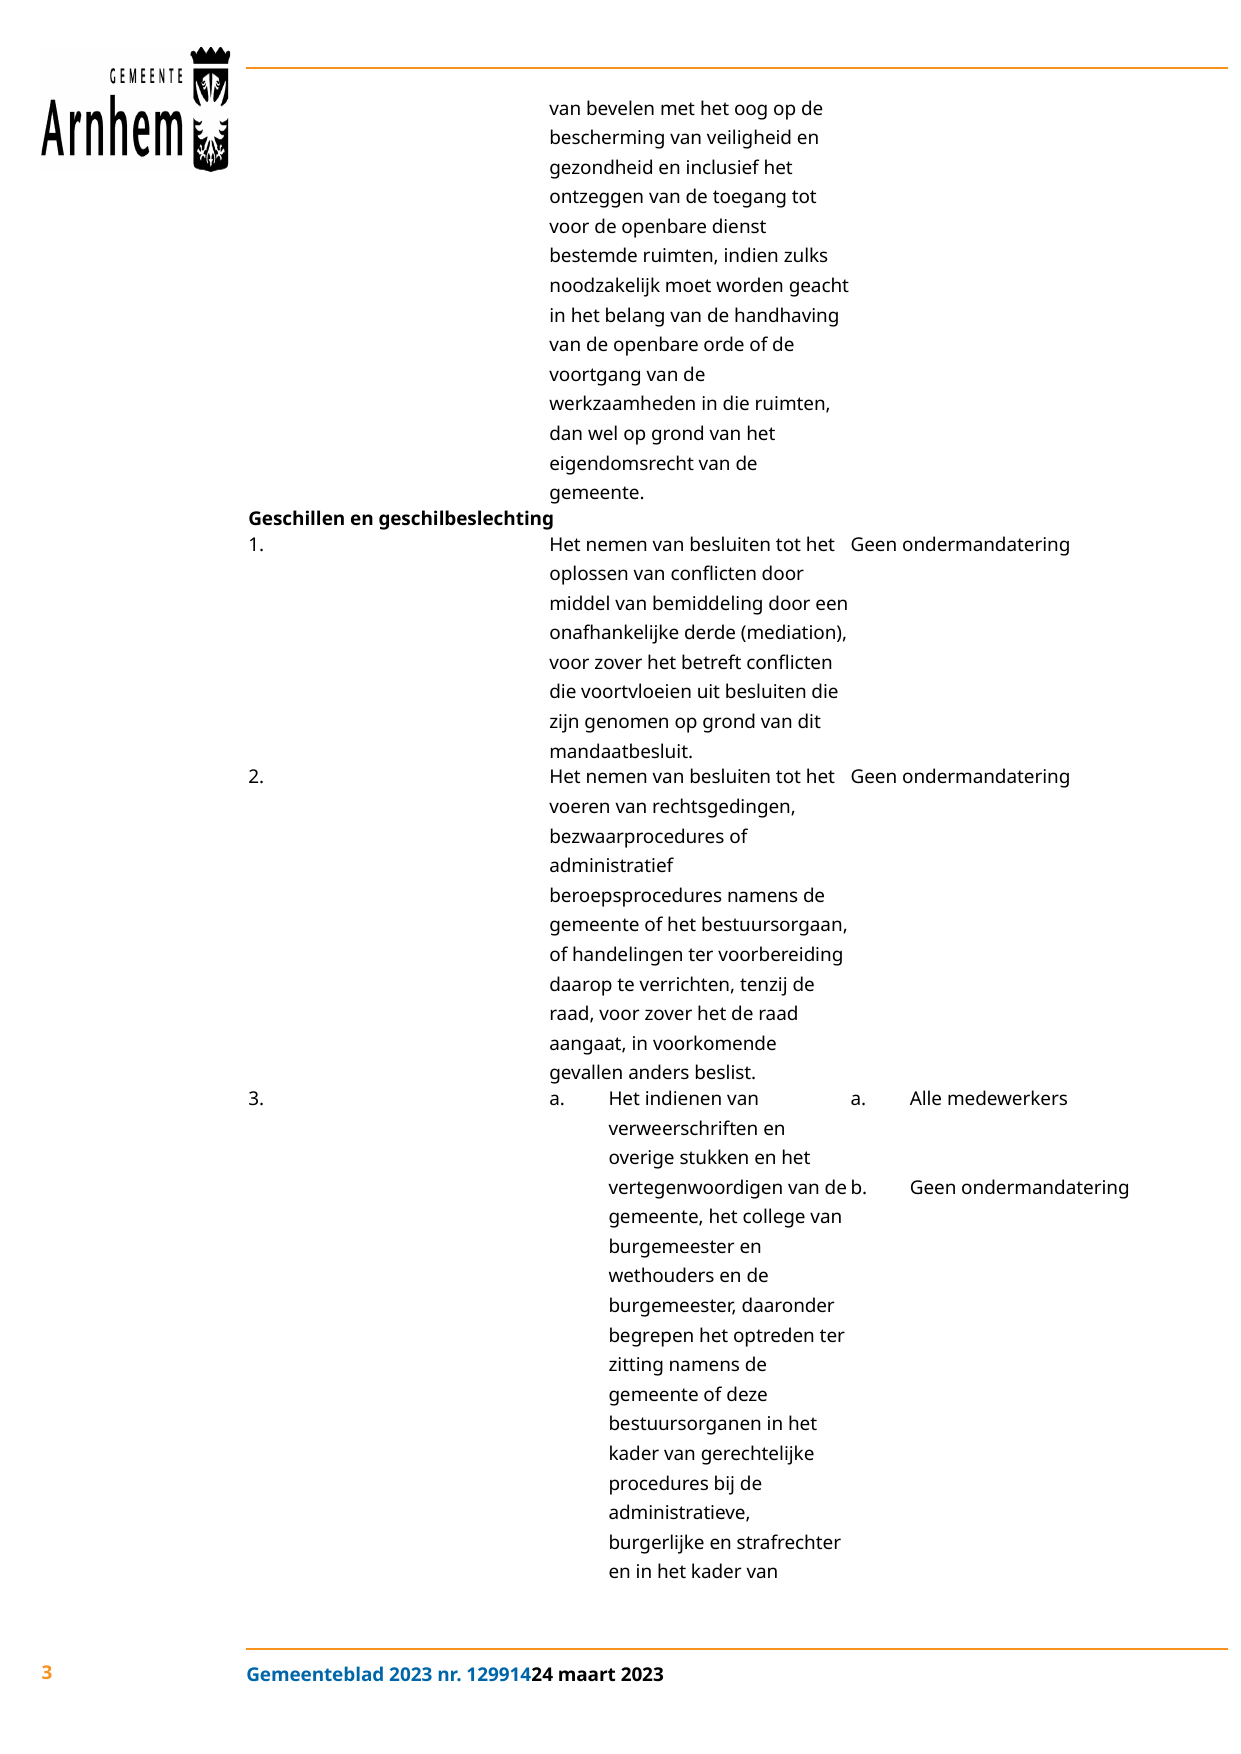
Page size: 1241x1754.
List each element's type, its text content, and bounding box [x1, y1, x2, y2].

table_cell [248, 531, 549, 764]
table_cell Het indienen van verweerschriften en overige stukken en het vertegenwoordigen van de gemeente, het college van burgemeester en wethouders en de burgemeester, daaronder begrepen het optreden ter zitting namens de gemeente of deze bestuursorganen in het kader van gerechtelijke procedures bij de administratieve, burgerlijke en strafrechter en in het kader van [549, 1085, 850, 1584]
table_cell van bevelen met het oog op de bescherming van veiligheid en gezondheid en inclusief het ontzeggen van de toegang tot voor de openbare dienst bestemde ruimten, indien zulks noodzakelijk moet worden geacht in het belang van de handhaving van de openbare orde of de voortgang van de werkzaamheden in die ruimten, dan wel op grond van het eigendomsrecht van de gemeente. [549, 95, 850, 505]
table_cell [248, 764, 549, 1085]
table_cell Geen ondermandatering [850, 531, 1152, 764]
table_cell [850, 95, 1152, 505]
table_cell Geen ondermandatering [850, 764, 1152, 1085]
table_cell Alle medewerkers Geen ondermandatering [850, 1085, 1152, 1584]
picture [41, 47, 231, 172]
table_cell [248, 95, 549, 505]
table_cell Het nemen van besluiten tot het oplossen van conflicten door middel van bemiddeling door een onafhankelijke derde (mediation), voor zover het betreft conflicten die voortvloeien uit besluiten die zijn genomen op grond van dit mandaatbesluit. [549, 531, 850, 764]
table_cell Het nemen van besluiten tot het voeren van rechtsgedingen, bezwaarprocedures of administratief beroepsprocedures namens de gemeente of het bestuursorgaan, of handelingen ter voorbereiding daarop te verrichten, tenzij de raad, voor zover het de raad aangaat, in voorkomende gevallen anders beslist. [549, 764, 850, 1085]
table_cell [248, 1085, 549, 1584]
table_cell Geschillen en geschilbeslechting [248, 505, 1152, 531]
